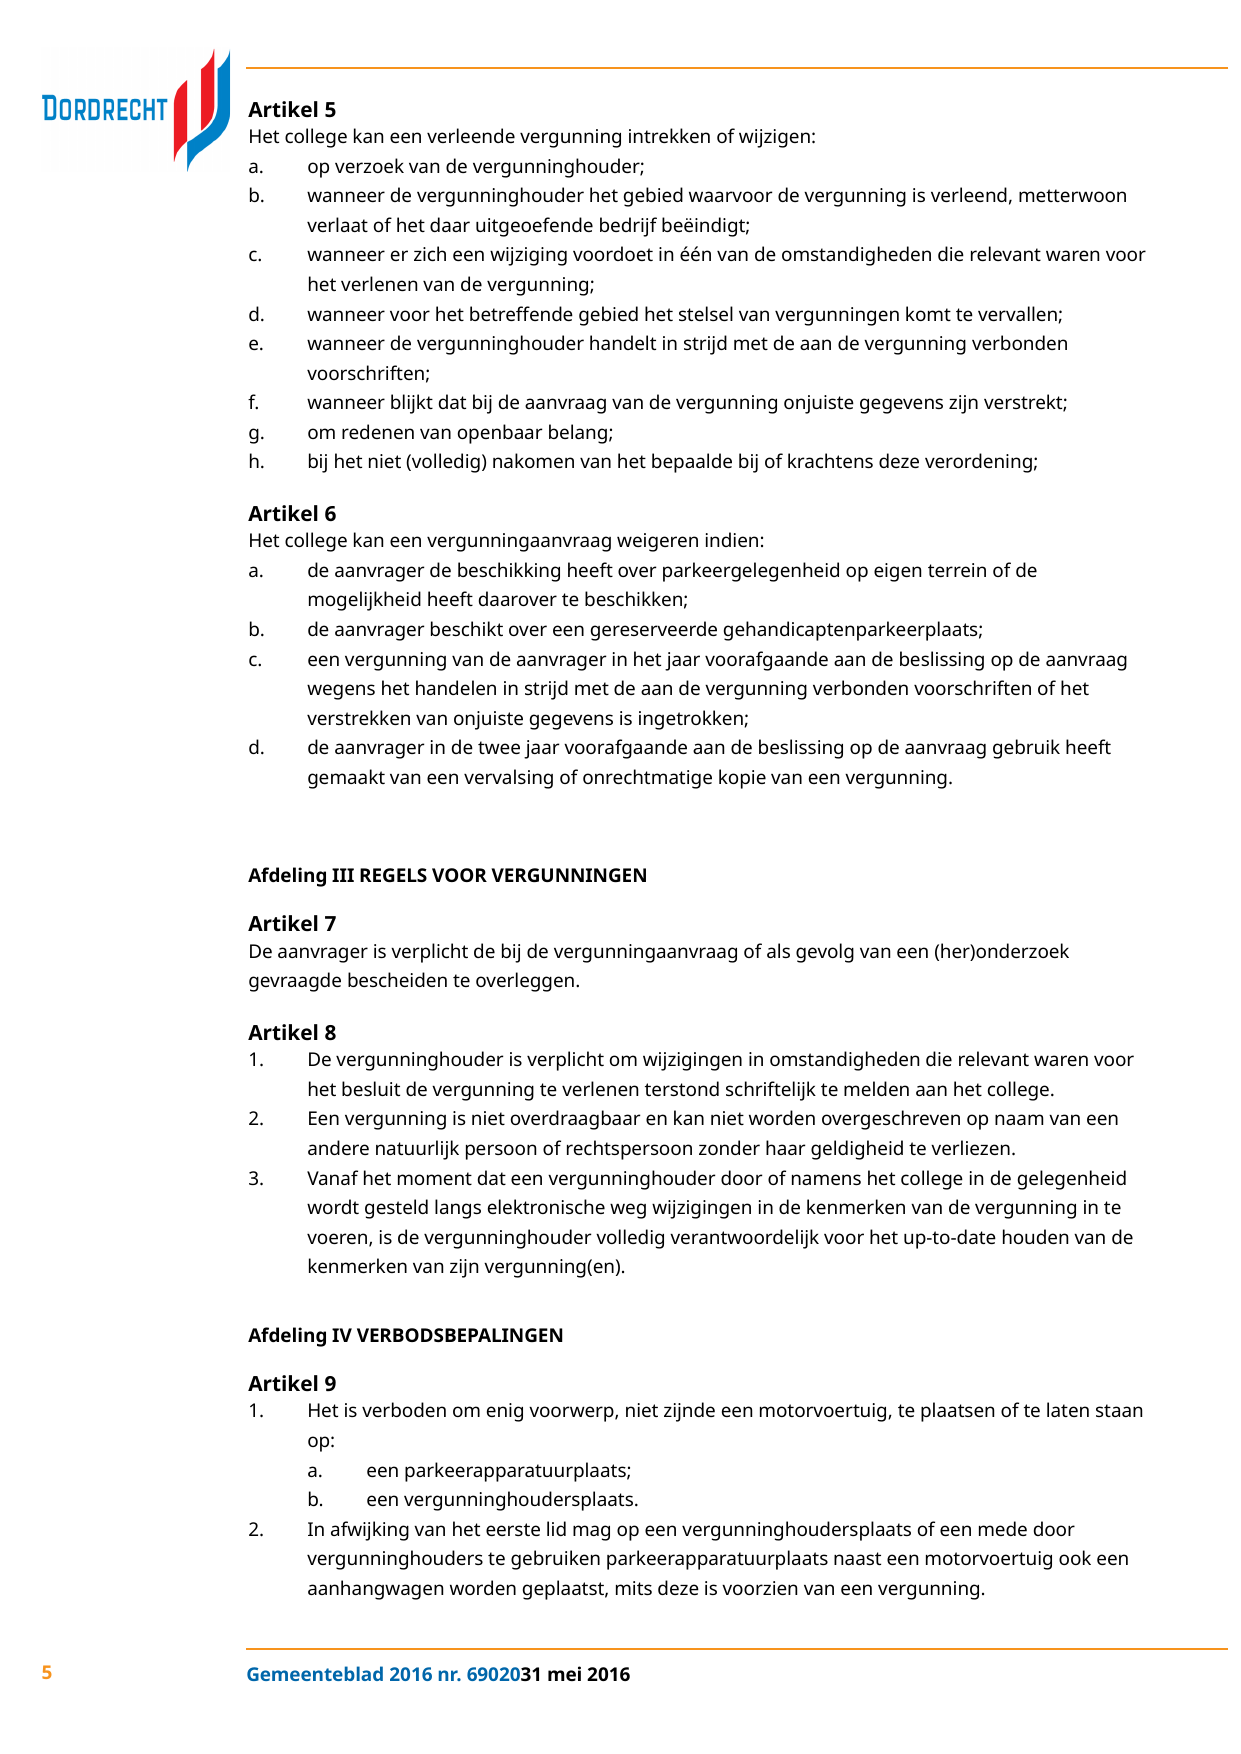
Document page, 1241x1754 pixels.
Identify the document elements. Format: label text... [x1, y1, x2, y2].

text Artikel 7 [248, 909, 1152, 938]
text Artikel 5 [248, 95, 1152, 123]
text Afdeling IV VERBODSBEPALINGEN [248, 1320, 1152, 1348]
list wanneer de vergunninghouder het gebied waarvoor de vergunning is verleend, metterwoon verlaat of het daar uitgeoefende bedrijf beëindigt; [248, 182, 1152, 238]
list de aanvrager in de twee jaar voorafgaande aan de beslissing op de aanvraag gebruik heeft gemaakt van een vervalsing of onrechtmatige kopie van een vergunning. [248, 734, 1152, 790]
list een vergunning van de aanvrager in het jaar voorafgaande aan de beslissing op de aanvraag wegens het handelen in strijd met de aan de vergunning verbonden voorschriften of het verstrekken van onjuiste gegevens is ingetrokken; [248, 646, 1152, 731]
list om redenen van openbaar belang; [248, 419, 1152, 445]
list de aanvrager beschikt over een gereserveerde gehandicaptenparkeerplaats; [248, 616, 1152, 642]
list wanneer blijkt dat bij de aanvraag van de vergunning onjuiste gegevens zijn verstrekt; [248, 389, 1152, 415]
list bij het niet (volledig) nakomen van het bepaalde bij of krachtens deze verordening; [248, 449, 1152, 474]
list In afwijking van het eerste lid mag op een vergunninghoudersplaats of een mede door vergunninghouders te gebruiken parkeerapparatuurplaats naast een motorvoertuig ook een aanhangwagen worden geplaatst, mits deze is voorzien van een vergunning. [248, 1516, 1152, 1601]
list wanneer er zich een wijziging voordoet in één van de omstandigheden die relevant waren voor het verlenen van de vergunning; [248, 242, 1152, 297]
list Het is verboden om enig voorwerp, niet zijnde een motorvoertuig, te plaatsen of te laten staan op: [248, 1398, 1152, 1453]
list Vanaf het moment dat een vergunninghouder door of namens het college in de gelegenheid wordt gesteld langs elektronische weg wijzigingen in de kenmerken van de vergunning in te voeren, is de vergunninghouder volledig verantwoordelijk voor het up-to-date houden van de kenmerken van zijn vergunning(en). [248, 1165, 1152, 1279]
text Artikel 6 [248, 499, 1152, 527]
list wanneer de vergunninghouder handelt in strijd met de aan de vergunning verbonden voorschriften; [248, 330, 1152, 386]
list wanneer voor het betreffende gebied het stelsel van vergunningen komt te vervallen; [248, 301, 1152, 326]
list een parkeerapparatuurplaats; [307, 1457, 1152, 1482]
list een vergunninghoudersplaats. [307, 1486, 1152, 1512]
text Het college kan een vergunningaanvraag weigeren indien: [248, 527, 1152, 553]
list De vergunninghouder is verplicht om wijzigingen in omstandigheden die relevant waren voor het besluit de vergunning te verlenen terstond schriftelijk te melden aan het college. [248, 1046, 1152, 1102]
text Afdeling III REGELS VOOR VERGUNNINGEN [248, 860, 1152, 889]
list op verzoek van de vergunninghouder; [248, 153, 1152, 178]
list Een vergunning is niet overdraagbaar en kan niet worden overgeschreven op naam van een andere natuurlijk persoon of rechtspersoon zonder haar geldigheid te verliezen. [248, 1106, 1152, 1161]
text Artikel 9 [248, 1369, 1152, 1398]
picture [41, 47, 231, 172]
list de aanvrager de beschikking heeft over parkeergelegenheid op eigen terrein of de mogelijkheid heeft daarover te beschikken; [248, 557, 1152, 612]
text De aanvrager is verplicht de bij de vergunningaanvraag of als gevolg van een (her)onderzoek gevraagde bescheiden te overleggen. [248, 938, 1152, 993]
text Het college kan een verleende vergunning intrekken of wijzigen: [248, 123, 1152, 149]
text Artikel 8 [248, 1018, 1152, 1046]
